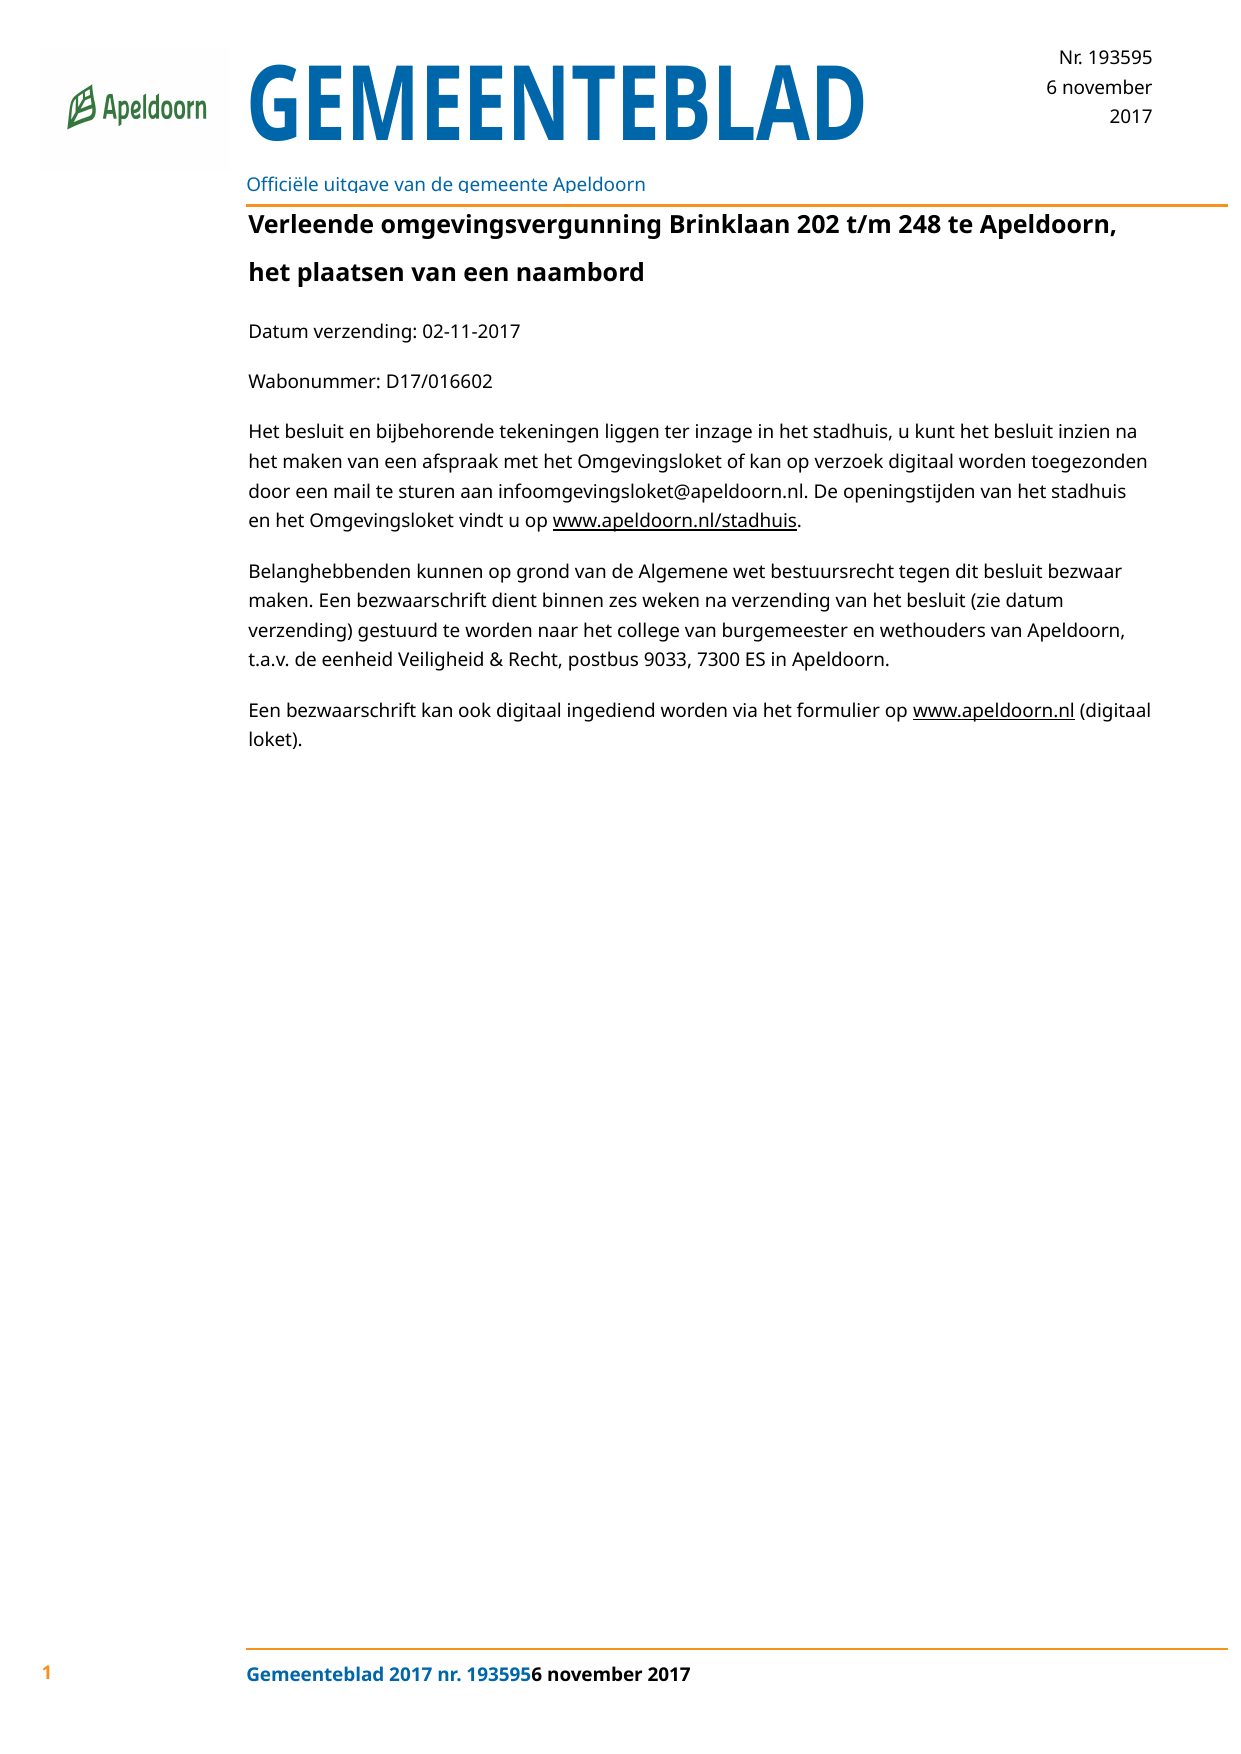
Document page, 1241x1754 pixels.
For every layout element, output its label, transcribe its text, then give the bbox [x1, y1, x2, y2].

text Belanghebbenden kunnen op grond van de Algemene wet bestuursrecht tegen dit besluit bezwaar maken. Een bezwaarschrift dient binnen zes weken na verzending van het besluit (zie datum verzending) gestuurd te worden naar het college van burgemeester en wethouders van Apeldoorn, t.a.v. de eenheid Veiligheid & Recht, postbus 9033, 7300 ES in Apeldoorn. [248, 558, 1152, 672]
text Wabonummer: D17/016602 [248, 368, 1152, 394]
text Verleende omgevingsvergunning Brinklaan 202 t/m 248 te Apeldoorn, het plaatsen van een naambord [248, 207, 1152, 288]
picture [41, 47, 231, 172]
text Datum verzending: 02-11-2017 [248, 318, 1152, 344]
text Het besluit en bijbehorende tekeningen liggen ter inzage in het stadhuis, u kunt het besluit inzien na het maken van een afspraak met het Omgevingsloket of kan op verzoek digitaal worden toegezonden door een mail te sturen aan infoomgevingsloket@apeldoorn.nl. De openingstijden van het stadhuis en het Omgevingsloket vindt u op www.apeldoorn.nl/stadhuis. [248, 419, 1152, 533]
text Een bezwaarschrift kan ook digitaal ingediend worden via het formulier op www.apeldoorn.nl (digitaal loket). [248, 697, 1152, 752]
